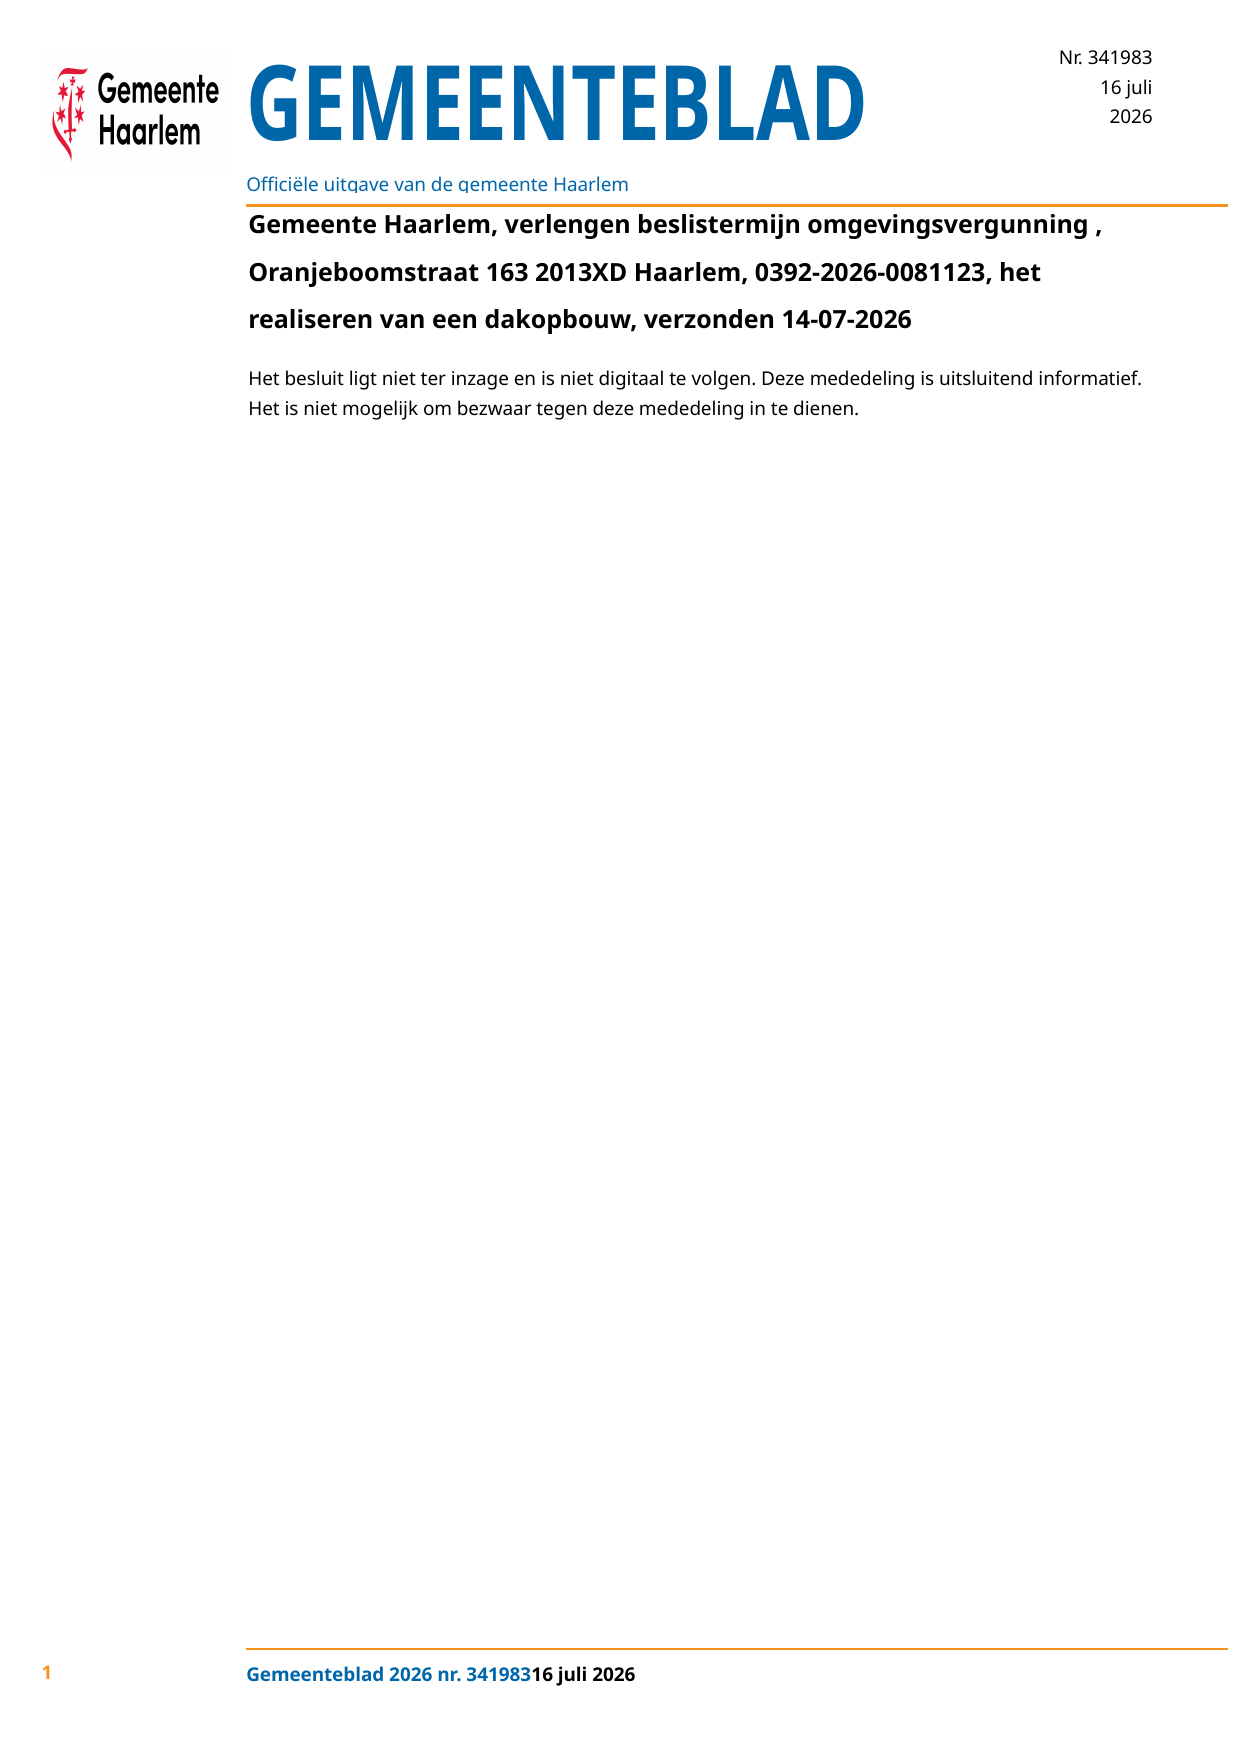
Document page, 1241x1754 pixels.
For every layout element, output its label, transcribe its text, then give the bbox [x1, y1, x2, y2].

text Het besluit ligt niet ter inzage en is niet digitaal te volgen. Deze mededeling is uitsluitend informatief. Het is niet mogelijk om bezwaar tegen deze mededeling in te dienen. [248, 366, 1152, 421]
picture [41, 47, 231, 172]
text Gemeente Haarlem, verlengen beslistermijn omgevingsvergunning , Oranjeboomstraat 163 2013XD Haarlem, 0392-2026-0081123, het realiseren van een dakopbouw, verzonden 14-07-2026 [248, 207, 1152, 336]
